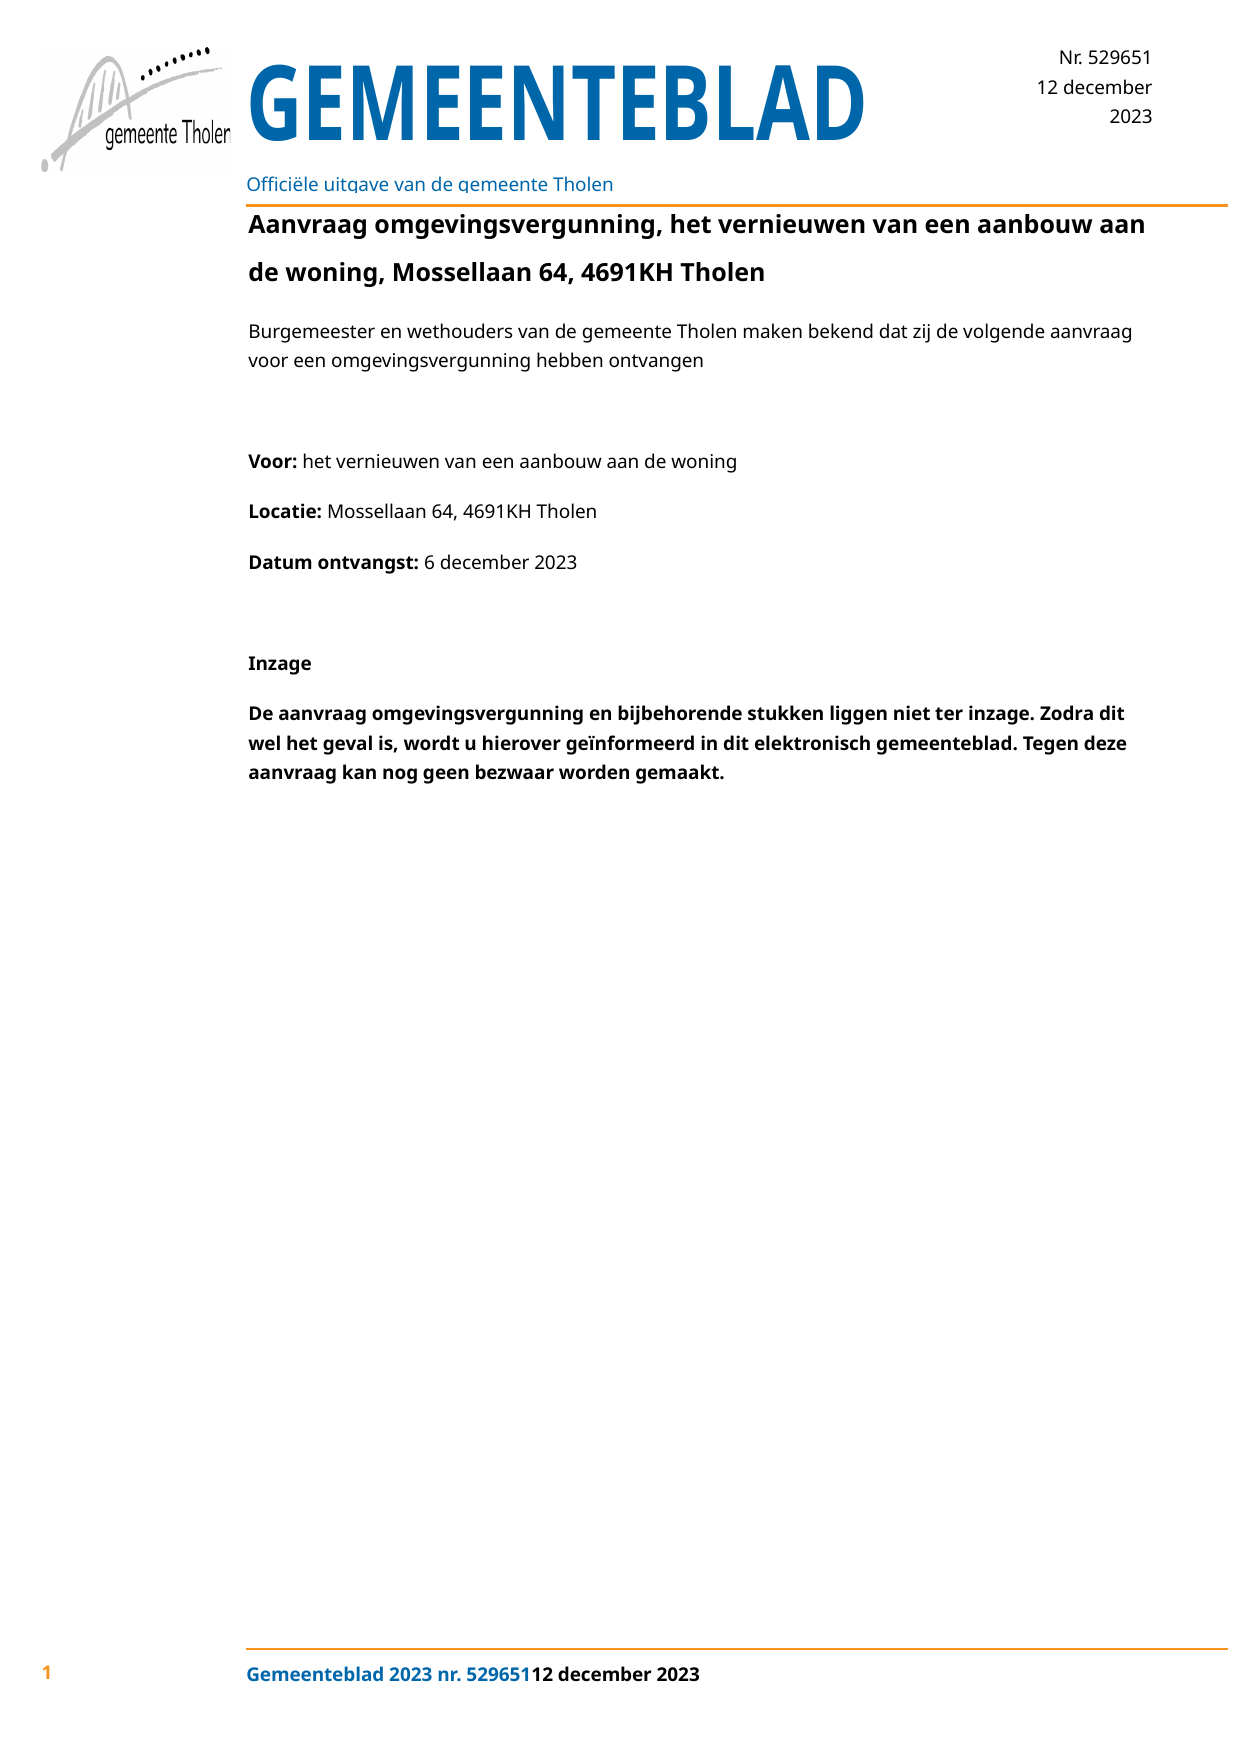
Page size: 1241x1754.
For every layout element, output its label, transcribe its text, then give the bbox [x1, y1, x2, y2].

text Aanvraag omgevingsvergunning, het vernieuwen van een aanbouw aan de woning, Mossellaan 64, 4691KH Tholen [248, 207, 1152, 288]
text Inzage [248, 650, 1152, 676]
text De aanvraag omgevingsvergunning en bijbehorende stukken liggen niet ter inzage. Zodra dit wel het geval is, wordt u hierover geïnformeerd in dit elektronisch gemeenteblad. Tegen deze aanvraag kan nog geen bezwaar worden gemaakt. [248, 700, 1152, 785]
text Locatie: Mossellaan 64, 4691KH Tholen [248, 499, 1152, 524]
text Voor: het vernieuwen van een aanbouw aan de woning [248, 448, 1152, 474]
picture [41, 47, 231, 172]
text Datum ontvangst: 6 december 2023 [248, 549, 1152, 575]
text Burgemeester en wethouders van de gemeente Tholen maken bekend dat zij de volgende aanvraag voor een omgevingsvergunning hebben ontvangen [248, 318, 1152, 373]
